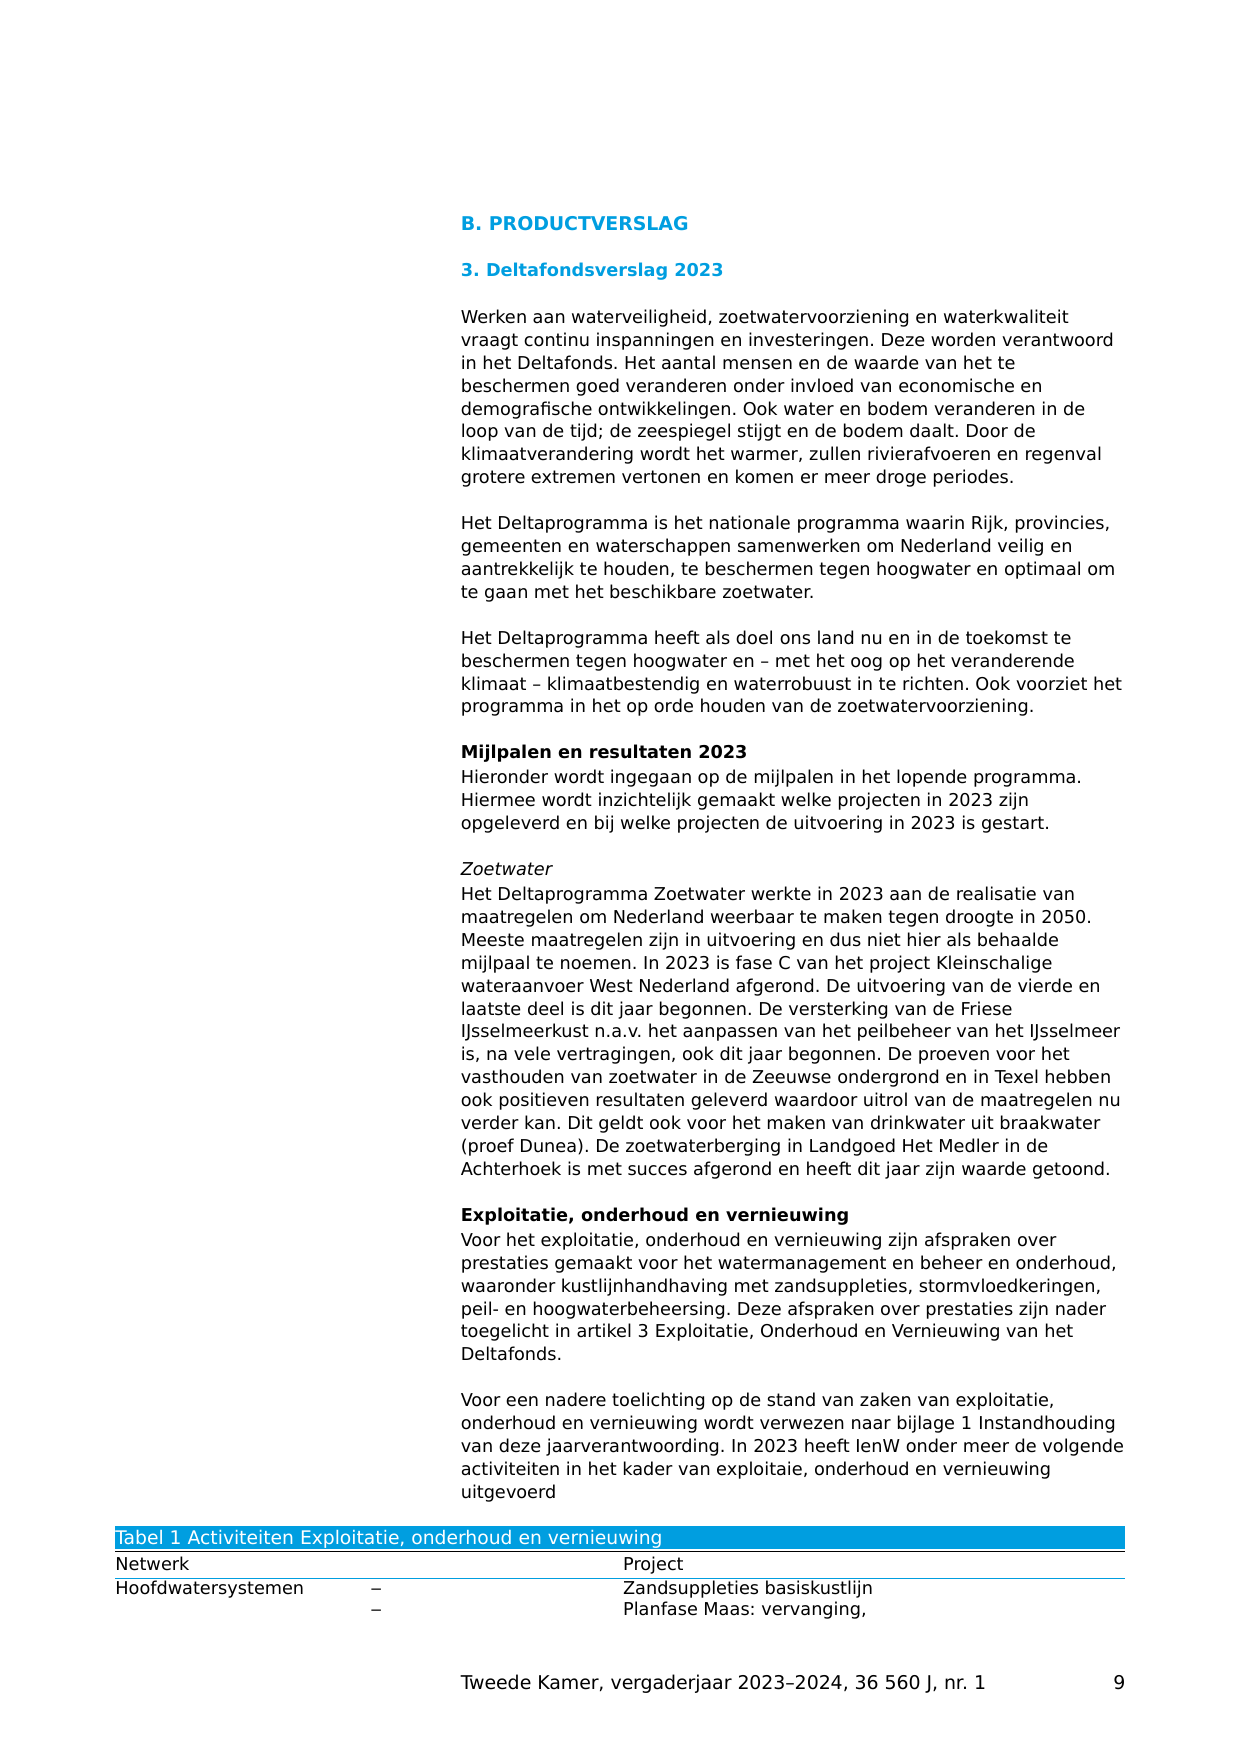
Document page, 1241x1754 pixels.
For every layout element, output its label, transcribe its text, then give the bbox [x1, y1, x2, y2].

text Exploitatie, onderhoud en vernieuwing [461, 1203, 1125, 1226]
text Zoetwater [461, 857, 1125, 880]
text Het Deltaprogramma Zoetwater werkte in 2023 aan de realisatie van maatregelen om Nederland weerbaar te maken tegen droogte in 2050. Meeste maatregelen zijn in uitvoering en dus niet hier als behaalde mijlpaal te noemen. In 2023 is fase C van het project Kleinschalige wateraanvoer West Nederland afgerond. De uitvoering van de vierde en laatste deel is dit jaar begonnen. De versterking van de Friese IJsselmeerkust n.a.v. het aanpassen van het peilbeheer van het IJsselmeer is, na vele vertragingen, ook dit jaar begonnen. De proeven voor het vasthouden van zoetwater in de Zeeuwse ondergrond en in Texel hebben ook positieven resultaten geleverd waardoor uitrol van de maatregelen nu verder kan. Dit geldt ook voor het maken van drinkwater uit braakwater (proef Dunea). De zoetwaterberging in Landgoed Het Medler in de Achterhoek is met succes afgerond en heeft dit jaar zijn waarde getoond. [461, 882, 1125, 1180]
text Het Deltaprogramma is het nationale programma waarin Rijk, provincies, gemeenten en waterschappen samenwerken om Nederland veilig en aantrekkelijk te houden, te beschermen tegen hoogwater en optimaal om te gaan met het beschikbare zoetwater. [461, 511, 1125, 603]
text Mijlpalen en resultaten 2023 [461, 740, 1125, 763]
title 3. Deltafondsverslag 2023 [461, 258, 1125, 281]
table_cell Planfase Maas: vervanging, [620, 1599, 872, 1619]
table_cell [872, 1599, 1125, 1619]
text Hieronder wordt ingegaan op de mijlpalen in het lopende programma. Hiermee wordt inzichtelijk gemaakt welke projecten in 2023 zijn opgeleverd en bij welke projecten de uitvoering in 2023 is gestart. [461, 765, 1125, 834]
text Voor het exploitatie, onderhoud en vernieuwing zijn afspraken over prestaties gemaakt voor het watermanagement en beheer en onderhoud, waaronder kustlijnhandhaving met zandsuppleties, stormvloedkeringen, peil- en hoogwaterbeheersing. Deze afspraken over prestaties zijn nader toegelicht in artikel 3 Exploitatie, Onderhoud en Vernieuwing van het Deltafonds. [461, 1228, 1125, 1365]
table_cell [368, 1552, 620, 1578]
table_cell Netwerk [115, 1552, 367, 1578]
table_cell [115, 1599, 367, 1619]
table_cell ‒ [368, 1599, 620, 1619]
table_cell Project [620, 1552, 1125, 1578]
title B. Productverslag [461, 213, 1125, 235]
table_cell ‒ [368, 1579, 620, 1599]
table_cell Zandsuppleties basiskustlijn [620, 1579, 1125, 1599]
table_cell Hoofdwatersystemen [115, 1579, 367, 1599]
text Het Deltaprogramma heeft als doel ons land nu en in de toekomst te beschermen tegen hoogwater en – met het oog op het veranderende klimaat – klimaatbestendig en waterrobuust in te richten. Ook voorziet het programma in het op orde houden van de zoetwatervoorziening. [461, 626, 1125, 717]
text Werken aan waterveiligheid, zoetwatervoorziening en waterkwaliteit vraagt continu inspanningen en investeringen. Deze worden verantwoord in het Deltafonds. Het aantal mensen en de waarde van het te beschermen goed veranderen onder invloed van economische en demografische ontwikkelingen. Ook water en bodem veranderen in de loop van de tijd; de zeespiegel stijgt en de bodem daalt. Door de klimaatverandering wordt het warmer, zullen rivierafvoeren en regenval grotere extremen vertonen en komen er meer droge periodes. [461, 305, 1125, 488]
text Voor een nadere toelichting op de stand van zaken van exploitatie, onderhoud en vernieuwing wordt verwezen naar bijlage 1 Instandhouding van deze jaarverantwoording. In 2023 heeft IenW onder meer de volgende activiteiten in het kader van exploitaie, onderhoud en vernieuwing uitgevoerd [461, 1388, 1125, 1503]
